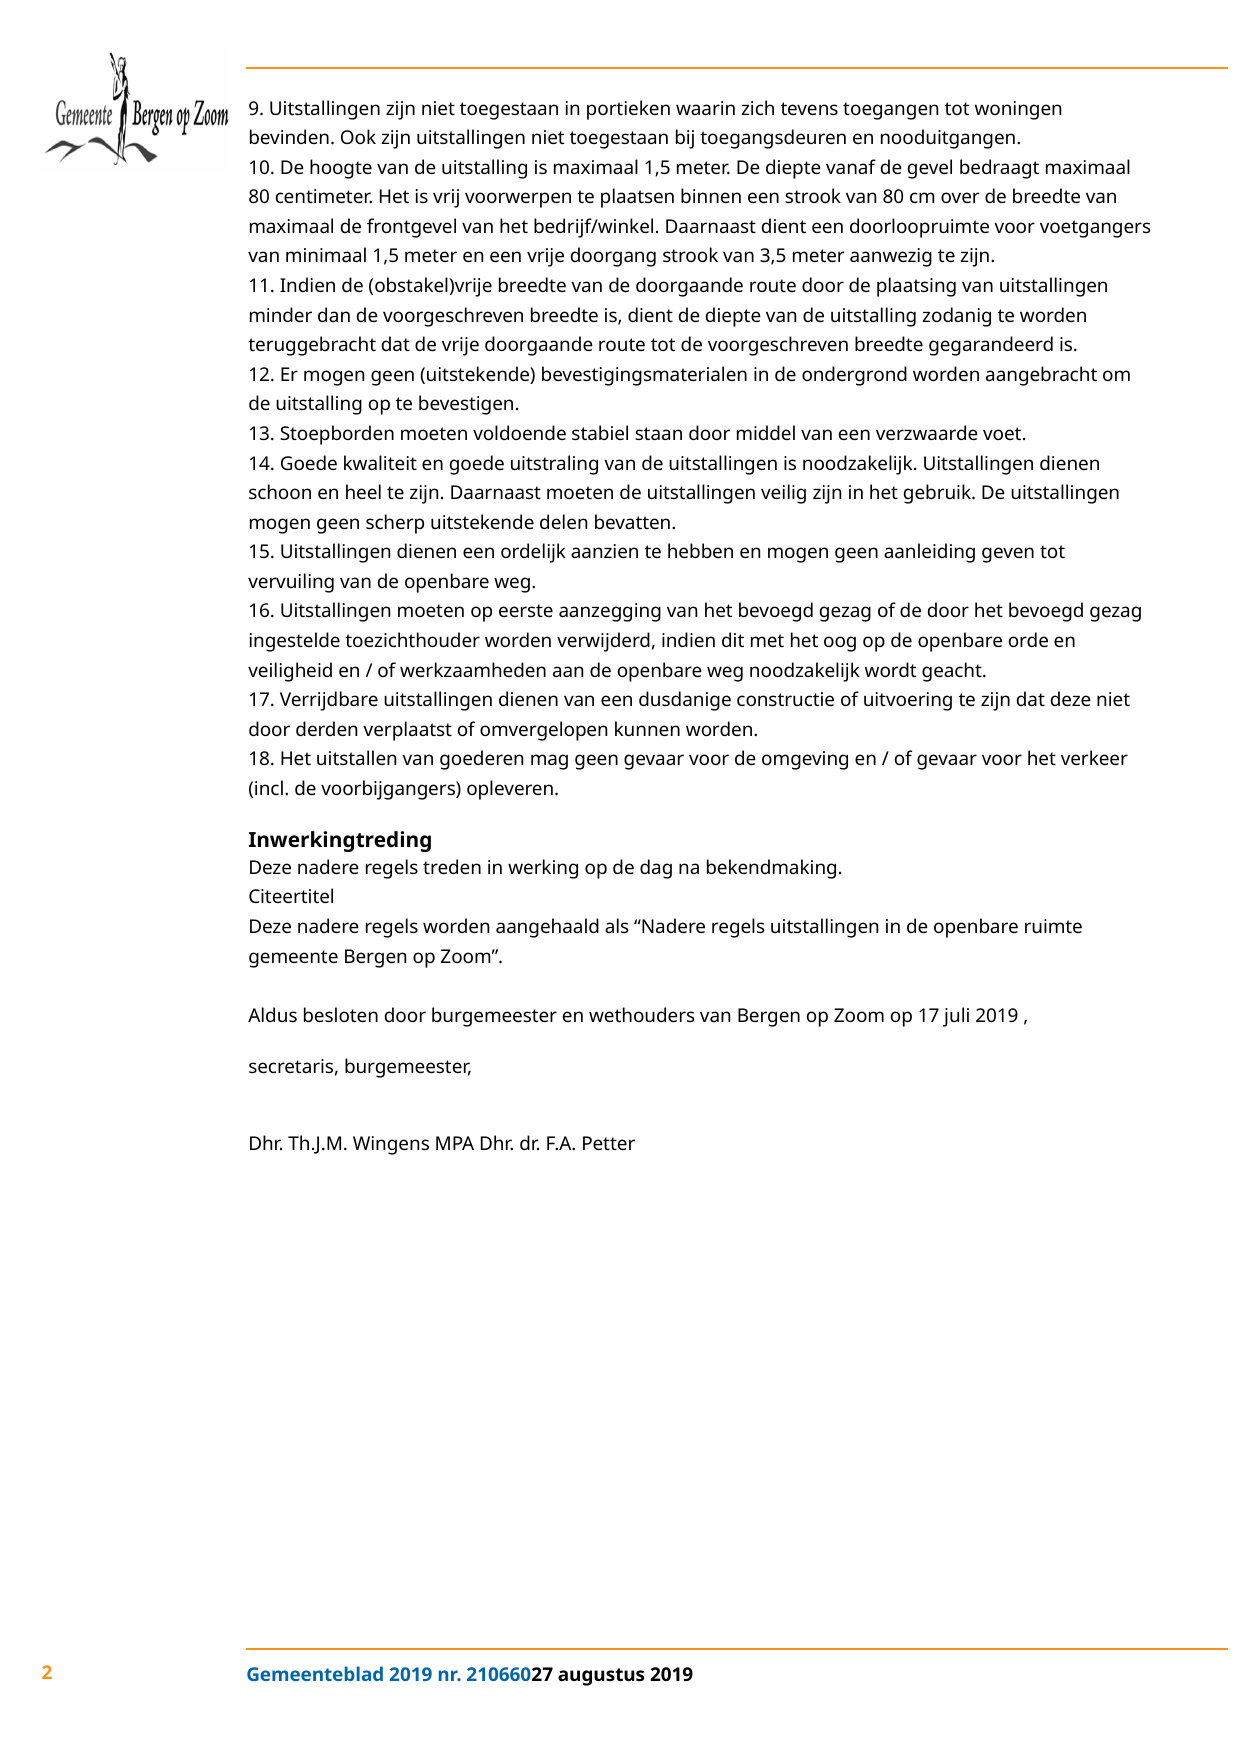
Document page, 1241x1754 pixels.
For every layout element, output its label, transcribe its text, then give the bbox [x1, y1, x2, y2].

text 16. Uitstallingen moeten op eerste aanzegging van het bevoegd gezag of de door het bevoegd gezag ingestelde toezichthouder worden verwijderd, indien dit met het oog op de openbare orde en veiligheid en / of werkzaamheden aan de openbare weg noodzakelijk wordt geacht. [248, 598, 1152, 683]
text 9. Uitstallingen zijn niet toegestaan in portieken waarin zich tevens toegangen tot woningen bevinden. Ook zijn uitstallingen niet toegestaan bij toegangsdeuren en nooduitgangen. [248, 95, 1152, 150]
picture [41, 47, 231, 172]
text 10. De hoogte van de uitstalling is maximaal 1,5 meter. De diepte vanaf de gevel bedraagt maximaal 80 centimeter. Het is vrij voorwerpen te plaatsen binnen een strook van 80 cm over de breedte van maximaal de frontgevel van het bedrijf/winkel. Daarnaast dient een doorloopruimte voor voetgangers van minimaal 1,5 meter en een vrije doorgang strook van 3,5 meter aanwezig te zijn. [248, 154, 1152, 268]
text Aldus besloten door burgemeester en wethouders van Bergen op Zoom op 17 juli 2019 , [248, 1002, 1152, 1028]
text 12. Er mogen geen (uitstekende) bevestigingsmaterialen in de ondergrond worden aangebracht om de uitstalling op te bevestigen. [248, 361, 1152, 416]
text 13. Stoepborden moeten voldoende stabiel staan door middel van een verzwaarde voet. [248, 420, 1152, 446]
text Deze nadere regels treden in werking op de dag na bekendmaking. [248, 854, 1152, 880]
text Dhr. Th.J.M. Wingens MPA Dhr. dr. F.A. Petter [248, 1131, 1152, 1156]
text secretaris, burgemeester, [248, 1053, 1152, 1079]
text Citeertitel [248, 884, 1152, 909]
text 11. Indien de (obstakel)vrije breedte van de doorgaande route door de plaatsing van uitstallingen minder dan de voorgeschreven breedte is, dient de diepte van de uitstalling zodanig te worden teruggebracht dat de vrije doorgaande route tot de voorgeschreven breedte gegarandeerd is. [248, 272, 1152, 357]
text 14. Goede kwaliteit en goede uitstraling van de uitstallingen is noodzakelijk. Uitstallingen dienen schoon en heel te zijn. Daarnaast moeten de uitstallingen veilig zijn in het gebruik. De uitstallingen mogen geen scherp uitstekende delen bevatten. [248, 450, 1152, 535]
text 15. Uitstallingen dienen een ordelijk aanzien te hebben en mogen geen aanleiding geven tot vervuiling van de openbare weg. [248, 538, 1152, 594]
text Inwerkingtreding [248, 826, 1152, 854]
text 18. Het uitstallen van goederen mag geen gevaar voor de omgeving en / of gevaar voor het verkeer (incl. de voorbijgangers) opleveren. [248, 746, 1152, 801]
text Deze nadere regels worden aangehaald als “Nadere regels uitstallingen in de openbare ruimte gemeente Bergen op Zoom”. [248, 913, 1152, 968]
text 17. Verrijdbare uitstallingen dienen van een dusdanige constructie of uitvoering te zijn dat deze niet door derden verplaatst of omvergelopen kunnen worden. [248, 686, 1152, 742]
